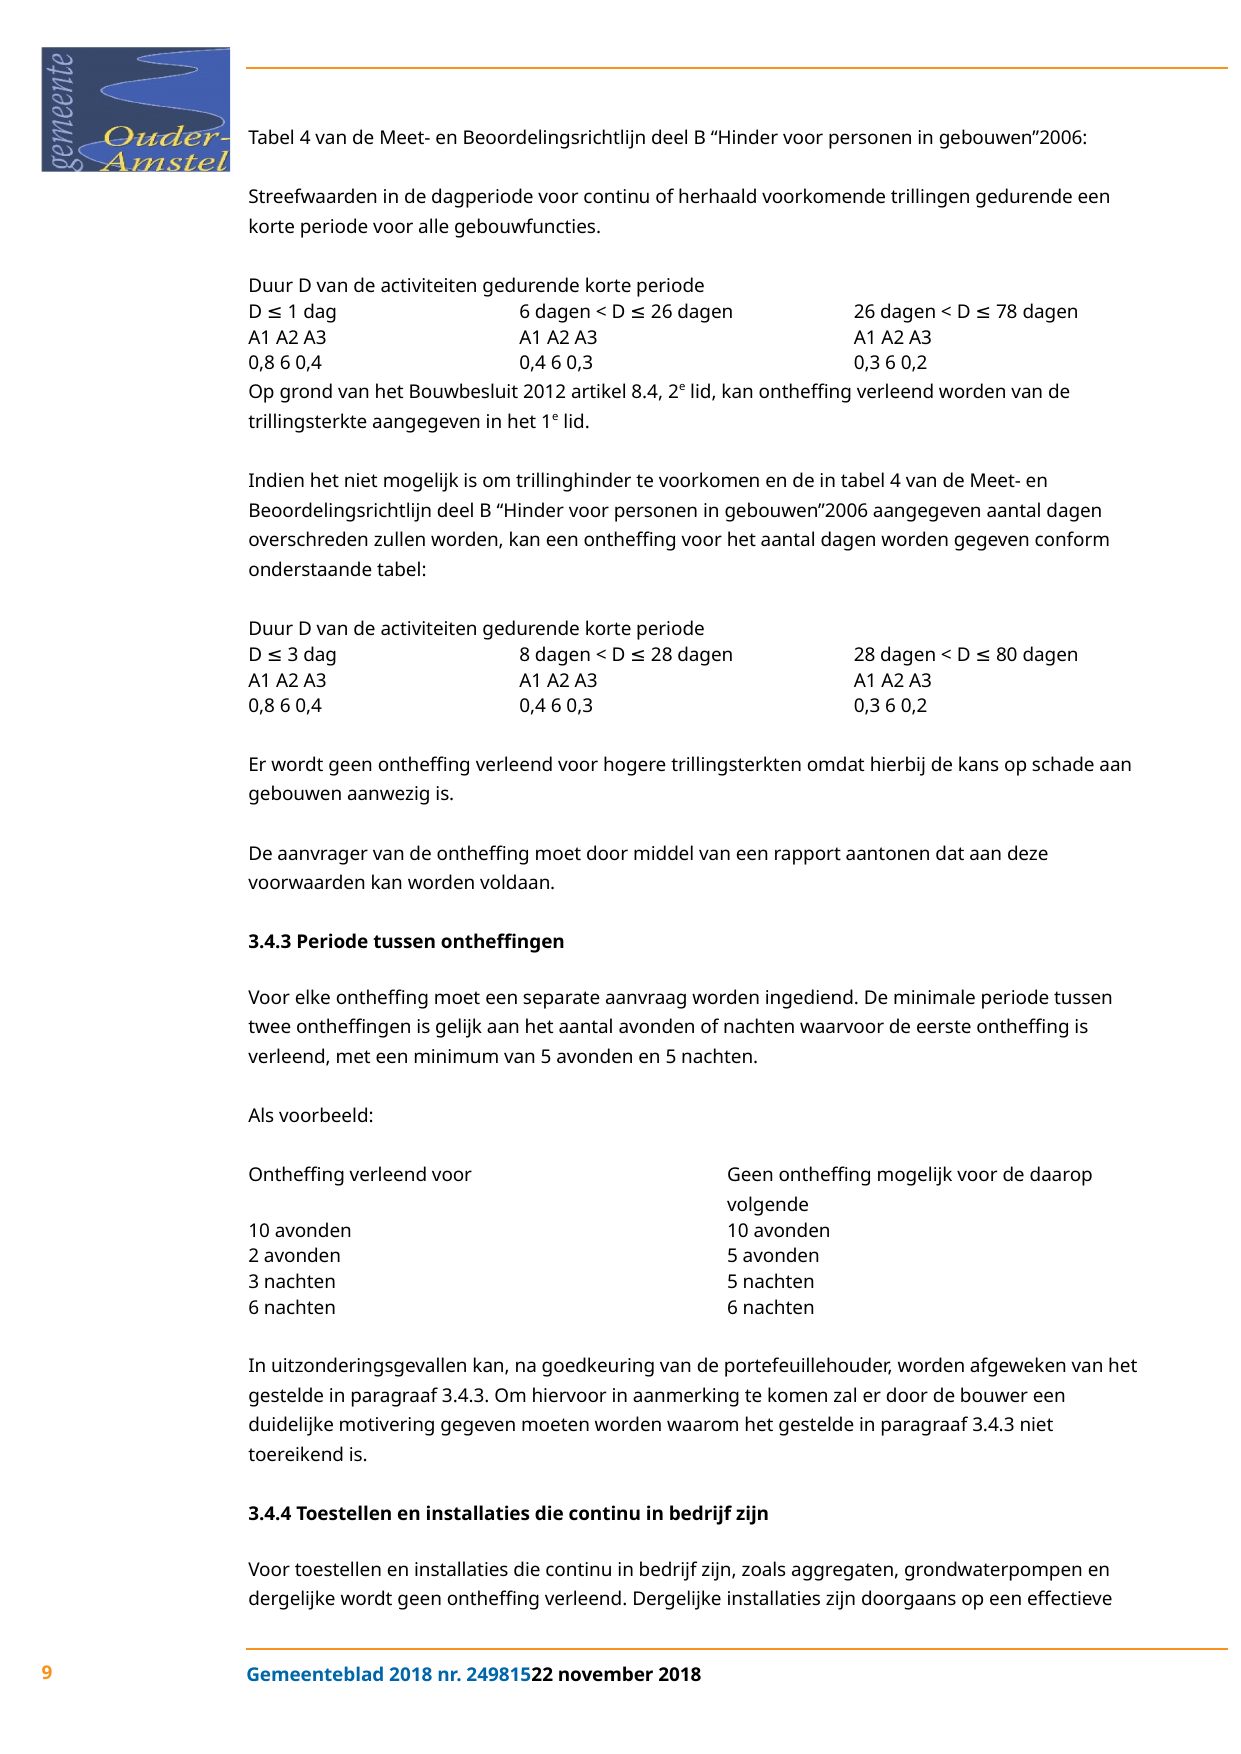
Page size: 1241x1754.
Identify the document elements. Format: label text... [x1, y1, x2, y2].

table_cell A1 A2 A3 [519, 667, 853, 692]
table_cell 5 nachten [727, 1268, 1152, 1294]
table_cell A1 A2 A3 [248, 324, 519, 349]
table_cell 0,3 6 0,2 [854, 350, 1152, 375]
text Indien het niet mogelijk is om trillinghinder te voorkomen en de in tabel 4 van de Meet- en Beoordelingsrichtlijn deel B “Hinder voor personen in gebouwen”2006 aangegeven aantal dagen overschreden zullen worden, kan een ontheffing voor het aantal dagen worden gegeven conform onderstaande tabel: [248, 467, 1152, 582]
text Tabel 4 van de Meet- en Beoordelingsrichtlijn deel B “Hinder voor personen in gebouwen”2006: [248, 124, 1152, 150]
table_cell A1 A2 A3 [854, 667, 1152, 692]
text Er wordt geen ontheffing verleend voor hogere trillingsterkten omdat hierbij de kans op schade aan gebouwen aanwezig is. [248, 751, 1152, 806]
text Op grond van het Bouwbesluit 2012 artikel 8.4, 2e lid, kan ontheffing verleend worden van de trillingsterkte aangegeven in het 1e lid. [248, 378, 1152, 434]
table_cell 6 nachten [248, 1294, 727, 1320]
table_cell 5 avonden [727, 1243, 1152, 1268]
table_cell 10 avonden [727, 1217, 1152, 1242]
text In uitzonderingsgevallen kan, na goedkeuring van de portefeuillehouder, worden afgeweken van het gestelde in paragraaf 3.4.3. Om hiervoor in aanmerking te komen zal er door de bouwer een duidelijke motivering gegeven moeten worden waarom het gestelde in paragraaf 3.4.3 niet toereikend is. [248, 1352, 1152, 1467]
table_cell 2 avonden [248, 1243, 727, 1268]
table_cell 10 avonden [248, 1217, 727, 1242]
table_cell 8 dagen < D ≤ 28 dagen [519, 641, 853, 667]
table_header Duur D van de activiteiten gedurende korte periode [248, 273, 1152, 298]
table_cell 3 nachten [248, 1268, 727, 1294]
table_cell A1 A2 A3 [248, 667, 519, 692]
text Als voorbeeld: [248, 1102, 1152, 1128]
table_cell D ≤ 1 dag [248, 298, 519, 324]
table_header Geen ontheffing mogelijk voor de daarop volgende [727, 1161, 1152, 1217]
text Voor elke ontheffing moet een separate aanvraag worden ingediend. De minimale periode tussen twee ontheffingen is gelijk aan het aantal avonden of nachten waarvoor de eerste ontheffing is verleend, met een minimum van 5 avonden en 5 nachten. [248, 984, 1152, 1069]
picture [41, 47, 231, 172]
table_header Ontheffing verleend voor [248, 1161, 727, 1217]
table_cell 0,8 6 0,4 [248, 350, 519, 375]
table_cell 0,3 6 0,2 [854, 693, 1152, 718]
text De aanvrager van de ontheffing moet door middel van een rapport aantonen dat aan deze voorwaarden kan worden voldaan. [248, 840, 1152, 895]
table_header Duur D van de activiteiten gedurende korte periode [248, 615, 1152, 641]
table_cell 26 dagen < D ≤ 78 dagen [854, 298, 1152, 324]
text 3.4.4 Toestellen en installaties die continu in bedrijf zijn [248, 1500, 1152, 1526]
table_cell 28 dagen < D ≤ 80 dagen [854, 641, 1152, 667]
table_cell 0,4 6 0,3 [519, 693, 853, 718]
table_cell 0,8 6 0,4 [248, 693, 519, 718]
text 3.4.3 Periode tussen ontheffingen [248, 928, 1152, 954]
table_cell 0,4 6 0,3 [519, 350, 853, 375]
table_cell A1 A2 A3 [854, 324, 1152, 349]
table_cell 6 dagen < D ≤ 26 dagen [519, 298, 853, 324]
text Voor toestellen en installaties die continu in bedrijf zijn, zoals aggregaten, grondwaterpompen en dergelijke wordt geen ontheffing verleend. Dergelijke installaties zijn doorgaans op een effectieve [248, 1556, 1152, 1611]
table_cell D ≤ 3 dag [248, 641, 519, 667]
table_cell A1 A2 A3 [519, 324, 853, 349]
text Streefwaarden in de dagperiode voor continu of herhaald voorkomende trillingen gedurende een korte periode voor alle gebouwfuncties. [248, 183, 1152, 239]
table_cell 6 nachten [727, 1294, 1152, 1320]
